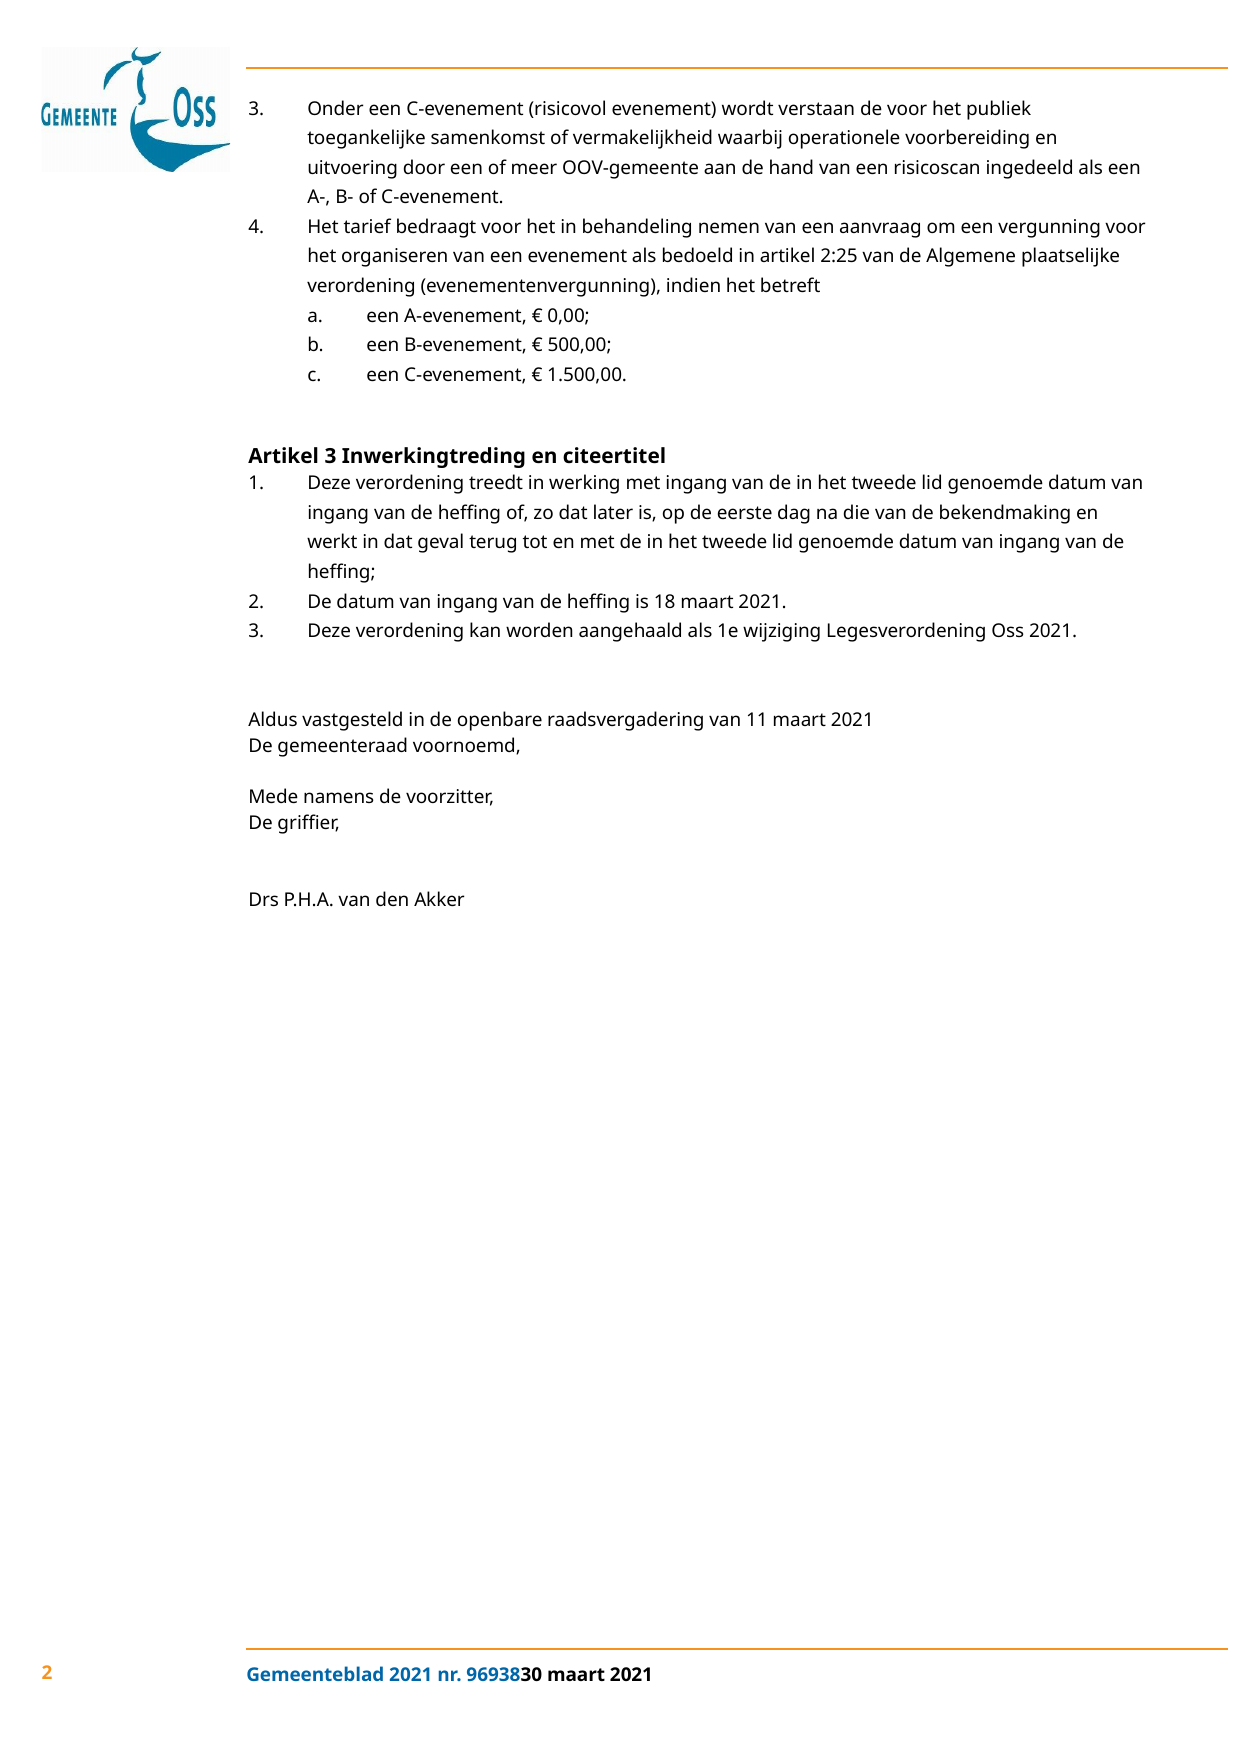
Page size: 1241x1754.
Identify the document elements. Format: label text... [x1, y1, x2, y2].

text De griffier, [248, 809, 1152, 835]
list een C-evenement, € 1.500,00. [307, 361, 1152, 387]
list Deze verordening treedt in werking met ingang van de in het tweede lid genoemde datum van ingang van de heffing of, zo dat later is, op de eerste dag na die van de bekendmaking en werkt in dat geval terug tot en met de in het tweede lid genoemde datum van ingang van de heffing; [248, 469, 1152, 584]
list Deze verordening kan worden aangehaald als 1e wijziging Legesverordening Oss 2021. [248, 617, 1152, 643]
list Onder een C-evenement (risicovol evenement) wordt verstaan de voor het publiek toegankelijke samenkomst of vermakelijkheid waarbij operationele voorbereiding en uitvoering door een of meer OOV-gemeente aan de hand van een risicoscan ingedeeld als een A-, B- of C-evenement. [248, 95, 1152, 209]
text De gemeenteraad voornoemd, [248, 732, 1152, 758]
list Het tarief bedraagt voor het in behandeling nemen van een aanvraag om een vergunning voor het organiseren van een evenement als bedoeld in artikel 2:25 van de Algemene plaatselijke verordening (evenementenvergunning), indien het betreft [248, 213, 1152, 298]
list De datum van ingang van de heffing is 18 maart 2021. [248, 588, 1152, 613]
text Artikel 3 Inwerkingtreding en citeertitel [248, 441, 1152, 469]
text Mede namens de voorzitter, [248, 783, 1152, 809]
text Drs P.H.A. van den Akker [248, 886, 1152, 912]
list een A-evenement, € 0,00; [307, 302, 1152, 328]
text Aldus vastgesteld in de openbare raadsvergadering van 11 maart 2021 [248, 706, 1152, 732]
picture [41, 47, 231, 172]
list een B-evenement, € 500,00; [307, 331, 1152, 357]
